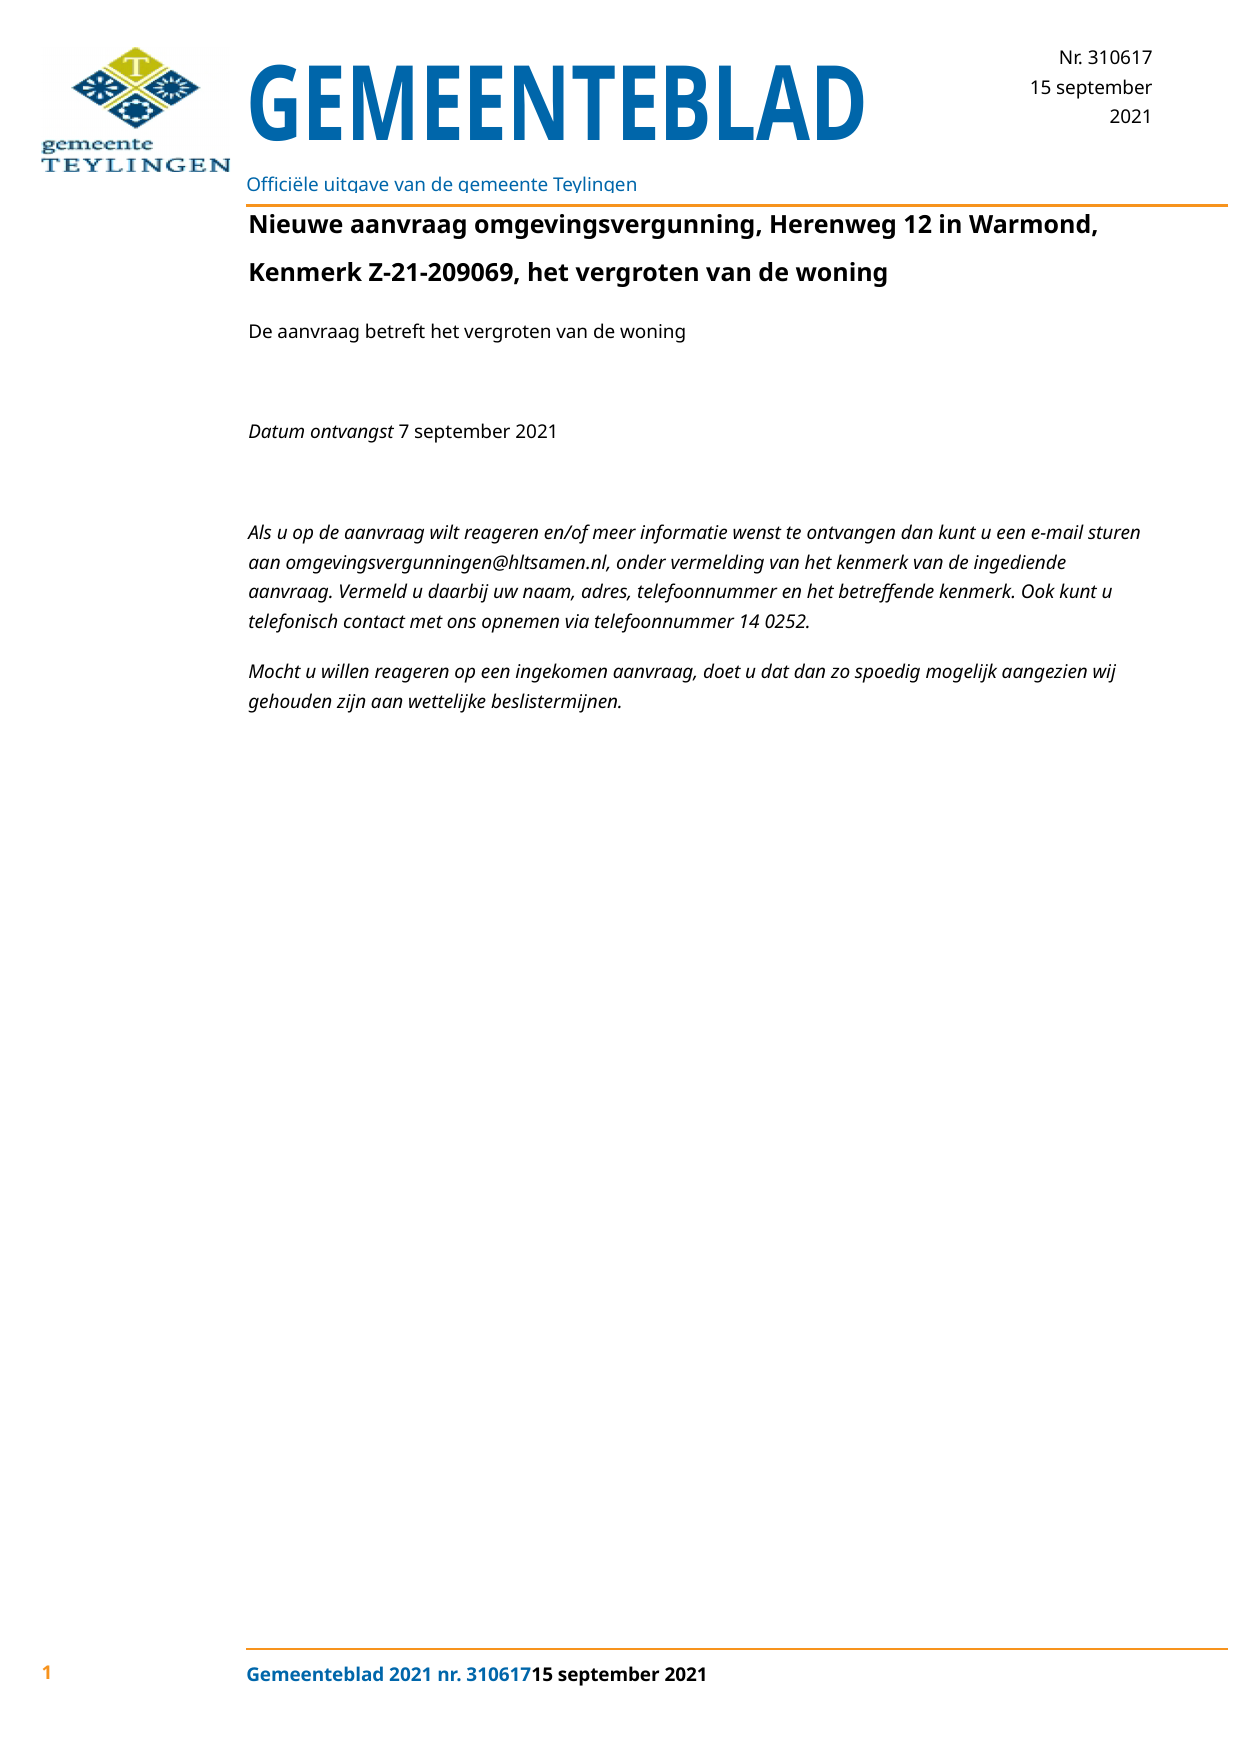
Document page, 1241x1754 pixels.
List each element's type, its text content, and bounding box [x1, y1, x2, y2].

text Mocht u willen reageren op een ingekomen aanvraag, doet u dat dan zo spoedig mogelijk aangezien wij gehouden zijn aan wettelijke beslistermijnen. [248, 659, 1152, 714]
text Nieuwe aanvraag omgevingsvergunning, Herenweg 12 in Warmond, Kenmerk Z-21-209069, het vergroten van de woning [248, 207, 1152, 288]
text De aanvraag betreft het vergroten van de woning [248, 318, 1152, 344]
text Als u op de aanvraag wilt reageren en/of meer informatie wenst te ontvangen dan kunt u een e-mail sturen aan omgevingsvergunningen@hltsamen.nl, onder vermelding van het kenmerk van de ingediende aanvraag. Vermeld u daarbij uw naam, adres, telefoonnummer en het betreffende kenmerk. Ook kunt u telefonisch contact met ons opnemen via telefoonnummer 14 0252. [248, 519, 1152, 634]
text Datum ontvangst 7 september 2021 [248, 419, 1152, 444]
picture [41, 47, 231, 172]
